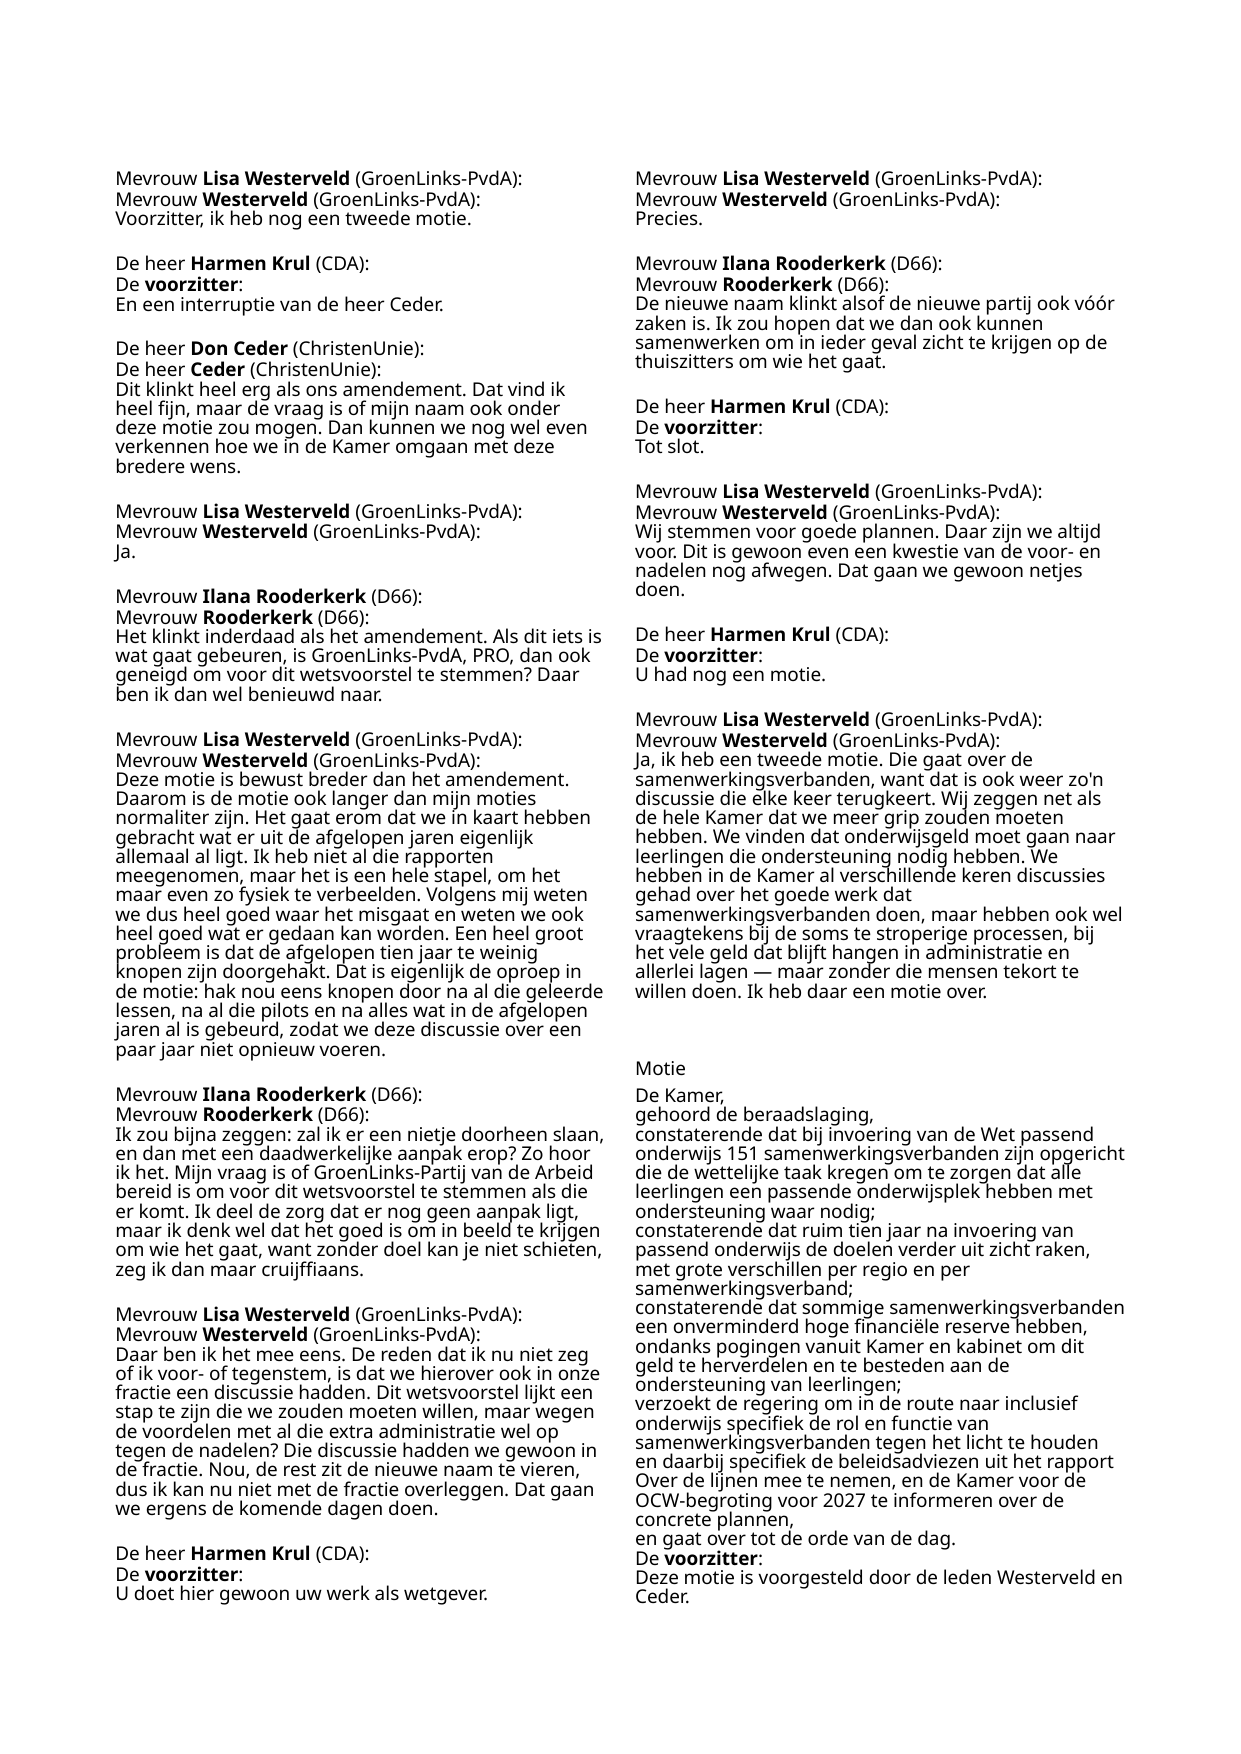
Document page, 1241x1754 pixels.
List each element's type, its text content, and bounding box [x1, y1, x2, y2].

text De Kamer, [635, 1087, 1125, 1106]
text De voorzitter: [635, 1549, 1125, 1569]
text De heer Harmen Krul (CDA): [115, 1540, 605, 1566]
text Deze motie is voorgesteld door de leden Westerveld en Ceder. [635, 1569, 1125, 1607]
text gehoord de beraadslaging, [635, 1106, 1125, 1126]
text constaterende dat bij invoering van de Wet passend onderwijs 151 samenwerkingsverbanden zijn opgericht die de wettelijke taak kregen om te zorgen dat alle leerlingen een passende onderwijsplek hebben met ondersteuning waar nodig; [635, 1126, 1125, 1222]
text Mevrouw Westerveld (GroenLinks-PvdA): [115, 523, 605, 543]
text Het klinkt inderdaad als het amendement. Als dit iets is wat gaat gebeuren, is GroenLinks-PvdA, PRO, dan ook geneigd om voor dit wetsvoorstel te stemmen? Daar ben ik dan wel benieuwd naar. [115, 628, 605, 705]
text Mevrouw Westerveld (GroenLinks-PvdA): [115, 752, 605, 771]
text De voorzitter: [635, 647, 1125, 666]
text De heer Harmen Krul (CDA): [115, 251, 605, 276]
text Mevrouw Lisa Westerveld (GroenLinks-PvdA): [115, 498, 605, 523]
text De heer Harmen Krul (CDA): [635, 621, 1125, 647]
text constaterende dat sommige samenwerkingsverbanden een onverminderd hoge financiële reserve hebben, ondanks pogingen vanuit Kamer en kabinet om dit geld te herverdelen en te besteden aan de ondersteuning van leerlingen; [635, 1299, 1125, 1395]
text Mevrouw Westerveld (GroenLinks-PvdA): [635, 191, 1125, 210]
text Mevrouw Lisa Westerveld (GroenLinks-PvdA): [115, 726, 605, 752]
text De voorzitter: [115, 276, 605, 296]
text Precies. [635, 210, 1125, 229]
text Dit klinkt heel erg als ons amendement. Dat vind ik heel fijn, maar de vraag is of mijn naam ook onder deze motie zou mogen. Dan kunnen we nog wel even verkennen hoe we in de Kamer omgaan met deze bredere wens. [115, 381, 605, 477]
text Mevrouw Ilana Rooderkerk (D66): [115, 1081, 605, 1106]
text Mevrouw Lisa Westerveld (GroenLinks-PvdA): [115, 165, 605, 191]
text Mevrouw Westerveld (GroenLinks-PvdA): [635, 732, 1125, 751]
text Ja. [115, 543, 605, 562]
text Motie [635, 1055, 1125, 1081]
text De heer Harmen Krul (CDA): [635, 393, 1125, 419]
text Mevrouw Rooderkerk (D66): [115, 1106, 605, 1126]
text De heer Ceder (ChristenUnie): [115, 361, 605, 381]
text Ja, ik heb een tweede motie. Die gaat over de samenwerkingsverbanden, want dat is ook weer zo'n discussie die elke keer terugkeert. Wij zeggen net als de hele Kamer dat we meer grip zouden moeten hebben. We vinden dat onderwijsgeld moet gaan naar leerlingen die ondersteuning nodig hebben. We hebben in de Kamer al verschillende keren discussies gehad over het goede werk dat samenwerkingsverbanden doen, maar hebben ook wel vraagtekens bij de soms te stroperige processen, bij het vele geld dat blijft hangen in administratie en allerlei lagen — maar zonder die mensen tekort te willen doen. Ik heb daar een motie over. [635, 751, 1125, 1002]
text Deze motie is bewust breder dan het amendement. Daarom is de motie ook langer dan mijn moties normaliter zijn. Het gaat erom dat we in kaart hebben gebracht wat er uit de afgelopen jaren eigenlijk allemaal al ligt. Ik heb niet al die rapporten meegenomen, maar het is een hele stapel, om het maar even zo fysiek te verbeelden. Volgens mij weten we dus heel goed waar het misgaat en weten we ook heel goed wat er gedaan kan worden. Een heel groot probleem is dat de afgelopen tien jaar te weinig knopen zijn doorgehakt. Dat is eigenlijk de oproep in de motie: hak nou eens knopen door na al die geleerde lessen, na al die pilots en na alles wat in de afgelopen jaren al is gebeurd, zodat we deze discussie over een paar jaar niet opnieuw voeren. [115, 771, 605, 1060]
text Mevrouw Rooderkerk (D66): [115, 609, 605, 628]
text Mevrouw Westerveld (GroenLinks-PvdA): [115, 1326, 605, 1346]
text U doet hier gewoon uw werk als wetgever. [115, 1585, 605, 1604]
text Ik zou bijna zeggen: zal ik er een nietje doorheen slaan, en dan met een daadwerkelijke aanpak erop? Zo hoor ik het. Mijn vraag is of GroenLinks-Partij van de Arbeid bereid is om voor dit wetsvoorstel te stemmen als die er komt. Ik deel de zorg dat er nog geen aanpak ligt, maar ik denk wel dat het goed is om in beeld te krijgen om wie het gaat, want zonder doel kan je niet schieten, zeg ik dan maar cruijffiaans. [115, 1126, 605, 1280]
text constaterende dat ruim tien jaar na invoering van passend onderwijs de doelen verder uit zicht raken, met grote verschillen per regio en per samenwerkingsverband; [635, 1222, 1125, 1299]
text Daar ben ik het mee eens. De reden dat ik nu niet zeg of ik voor- of tegenstem, is dat we hierover ook in onze fractie een discussie hadden. Dit wetsvoorstel lijkt een stap te zijn die we zouden moeten willen, maar wegen de voordelen met al die extra administratie wel op tegen de nadelen? Die discussie hadden we gewoon in de fractie. Nou, de rest zit de nieuwe naam te vieren, dus ik kan nu niet met de fractie overleggen. Dat gaan we ergens de komende dagen doen. [115, 1346, 605, 1519]
text Mevrouw Ilana Rooderkerk (D66): [635, 250, 1125, 276]
text Wij stemmen voor goede plannen. Daar zijn we altijd voor. Dit is gewoon even een kwestie van de voor- en nadelen nog afwegen. Dat gaan we gewoon netjes doen. [635, 523, 1125, 601]
text De voorzitter: [635, 419, 1125, 438]
text U had nog een motie. [635, 666, 1125, 686]
text verzoekt de regering om in de route naar inclusief onderwijs specifiek de rol en functie van samenwerkingsverbanden tegen het licht te houden en daarbij specifiek de beleidsadviezen uit het rapport Over de lijnen mee te nemen, en de Kamer voor de OCW-begroting voor 2027 te informeren over de concrete plannen, [635, 1395, 1125, 1530]
text Mevrouw Lisa Westerveld (GroenLinks-PvdA): [635, 165, 1125, 191]
text En een interruptie van de heer Ceder. [115, 296, 605, 315]
text Mevrouw Westerveld (GroenLinks-PvdA): [115, 191, 605, 210]
text De nieuwe naam klinkt alsof de nieuwe partij ook vóór zaken is. Ik zou hopen dat we dan ook kunnen samenwerken om in ieder geval zicht te krijgen op de thuiszitters om wie het gaat. [635, 295, 1125, 372]
text Mevrouw Lisa Westerveld (GroenLinks-PvdA): [635, 706, 1125, 732]
text Mevrouw Rooderkerk (D66): [635, 276, 1125, 295]
text De voorzitter: [115, 1566, 605, 1585]
text Mevrouw Ilana Rooderkerk (D66): [115, 583, 605, 609]
text Voorzitter, ik heb nog een tweede motie. [115, 210, 605, 230]
text en gaat over tot de orde van de dag. [635, 1530, 1125, 1549]
text Tot slot. [635, 438, 1125, 458]
text De heer Don Ceder (ChristenUnie): [115, 336, 605, 361]
text Mevrouw Lisa Westerveld (GroenLinks-PvdA): [635, 478, 1125, 504]
text Mevrouw Lisa Westerveld (GroenLinks-PvdA): [115, 1301, 605, 1326]
text Mevrouw Westerveld (GroenLinks-PvdA): [635, 504, 1125, 523]
